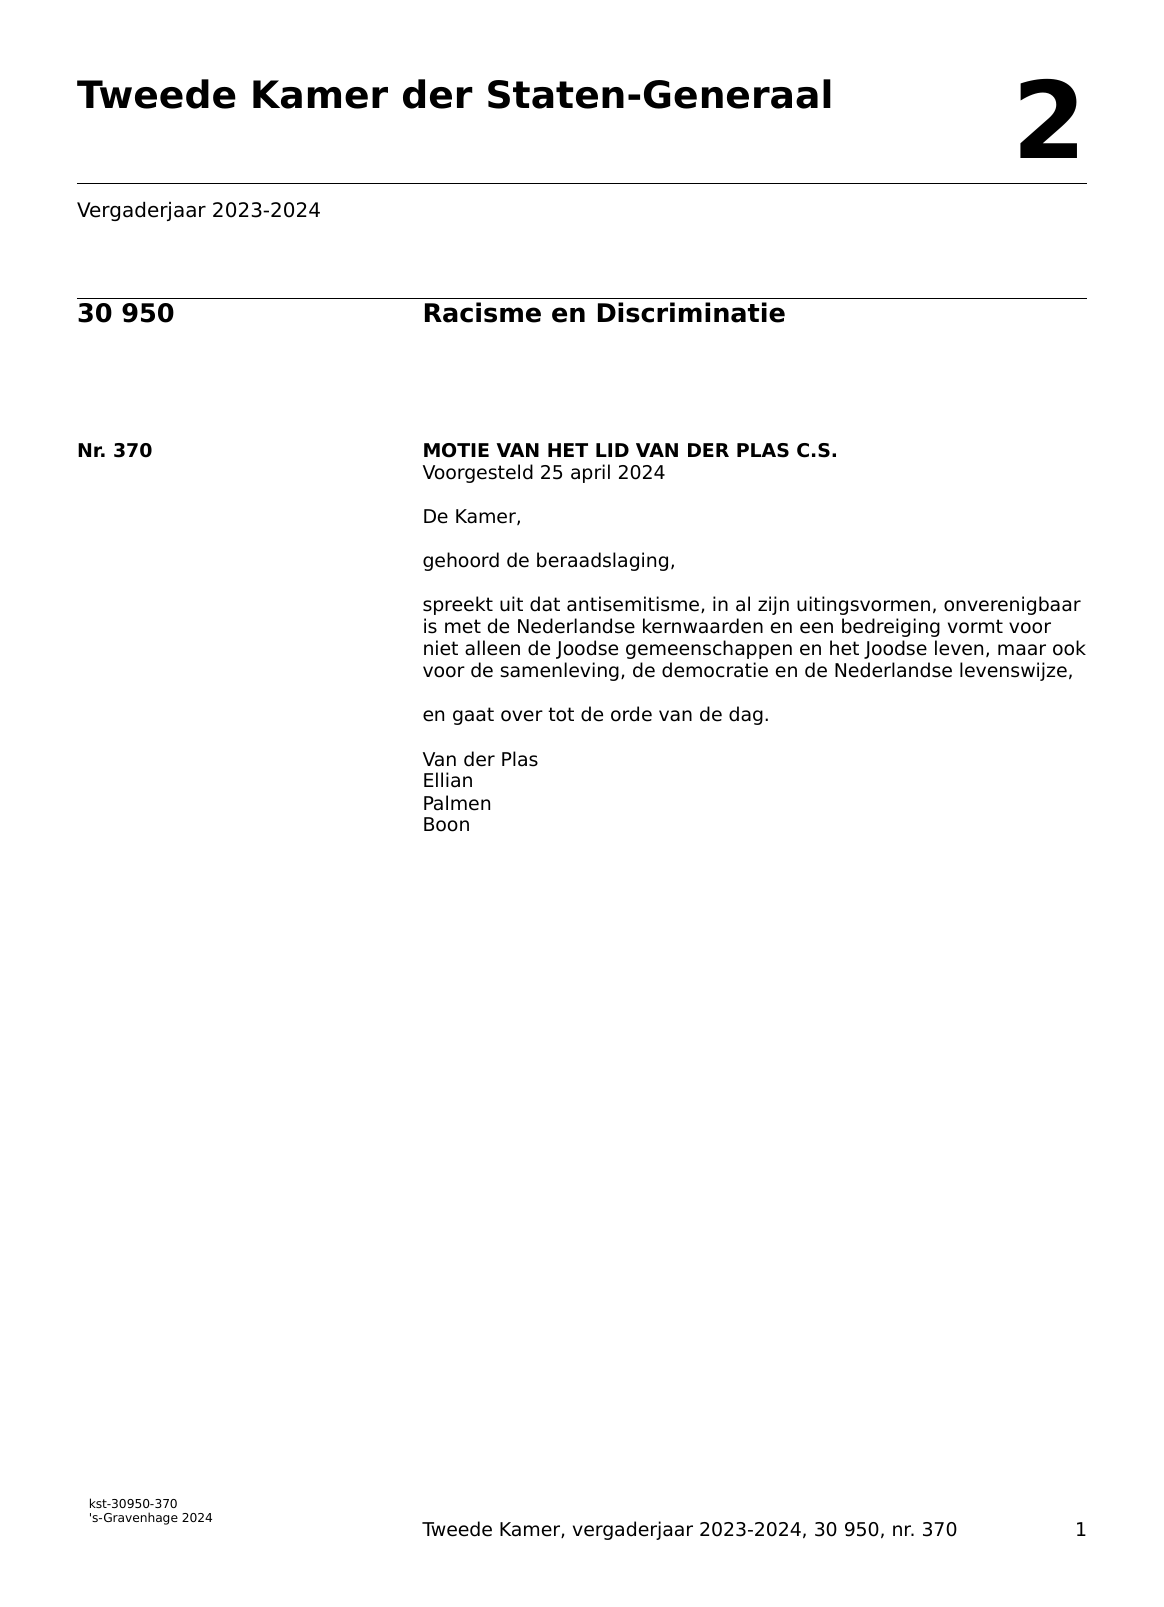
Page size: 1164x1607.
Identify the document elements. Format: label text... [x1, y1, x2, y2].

text Ellian [422, 770, 1087, 792]
text 's-Gravenhage 2024 [88, 1511, 323, 1525]
table_header Tweede Kamer der Staten-Generaal [77, 59, 886, 183]
text De Kamer, [422, 506, 1087, 528]
text Palmen [422, 792, 1087, 814]
text Van der Plas [422, 748, 1087, 770]
text en gaat over tot de orde van de dag. [422, 704, 1087, 726]
text Boon [422, 814, 1087, 836]
table_cell Vergaderjaar 2023-2024 [77, 184, 1087, 298]
text spreekt uit dat antisemitisme, in al zijn uitingsvormen, onverenigbaar is met de Nederlandse kernwaarden en een bedreiging vormt voor niet alleen de Joodse gemeenschappen en het Joodse leven, maar ook voor de samenleving, de democratie en de Nederlandse levenswijze, [422, 594, 1087, 682]
table_header 2 [886, 59, 1087, 183]
text gehoord de beraadslaging, [422, 550, 1087, 572]
text Voorgesteld 25 april 2024 [422, 462, 1087, 484]
subtitle 30 950 Racisme en Discriminatie [77, 299, 1087, 329]
subtitle Nr. 370 MOTIE VAN HET LID VAN DER PLAS C.S. [77, 440, 1087, 462]
text kst-30950-370 [88, 1497, 323, 1511]
